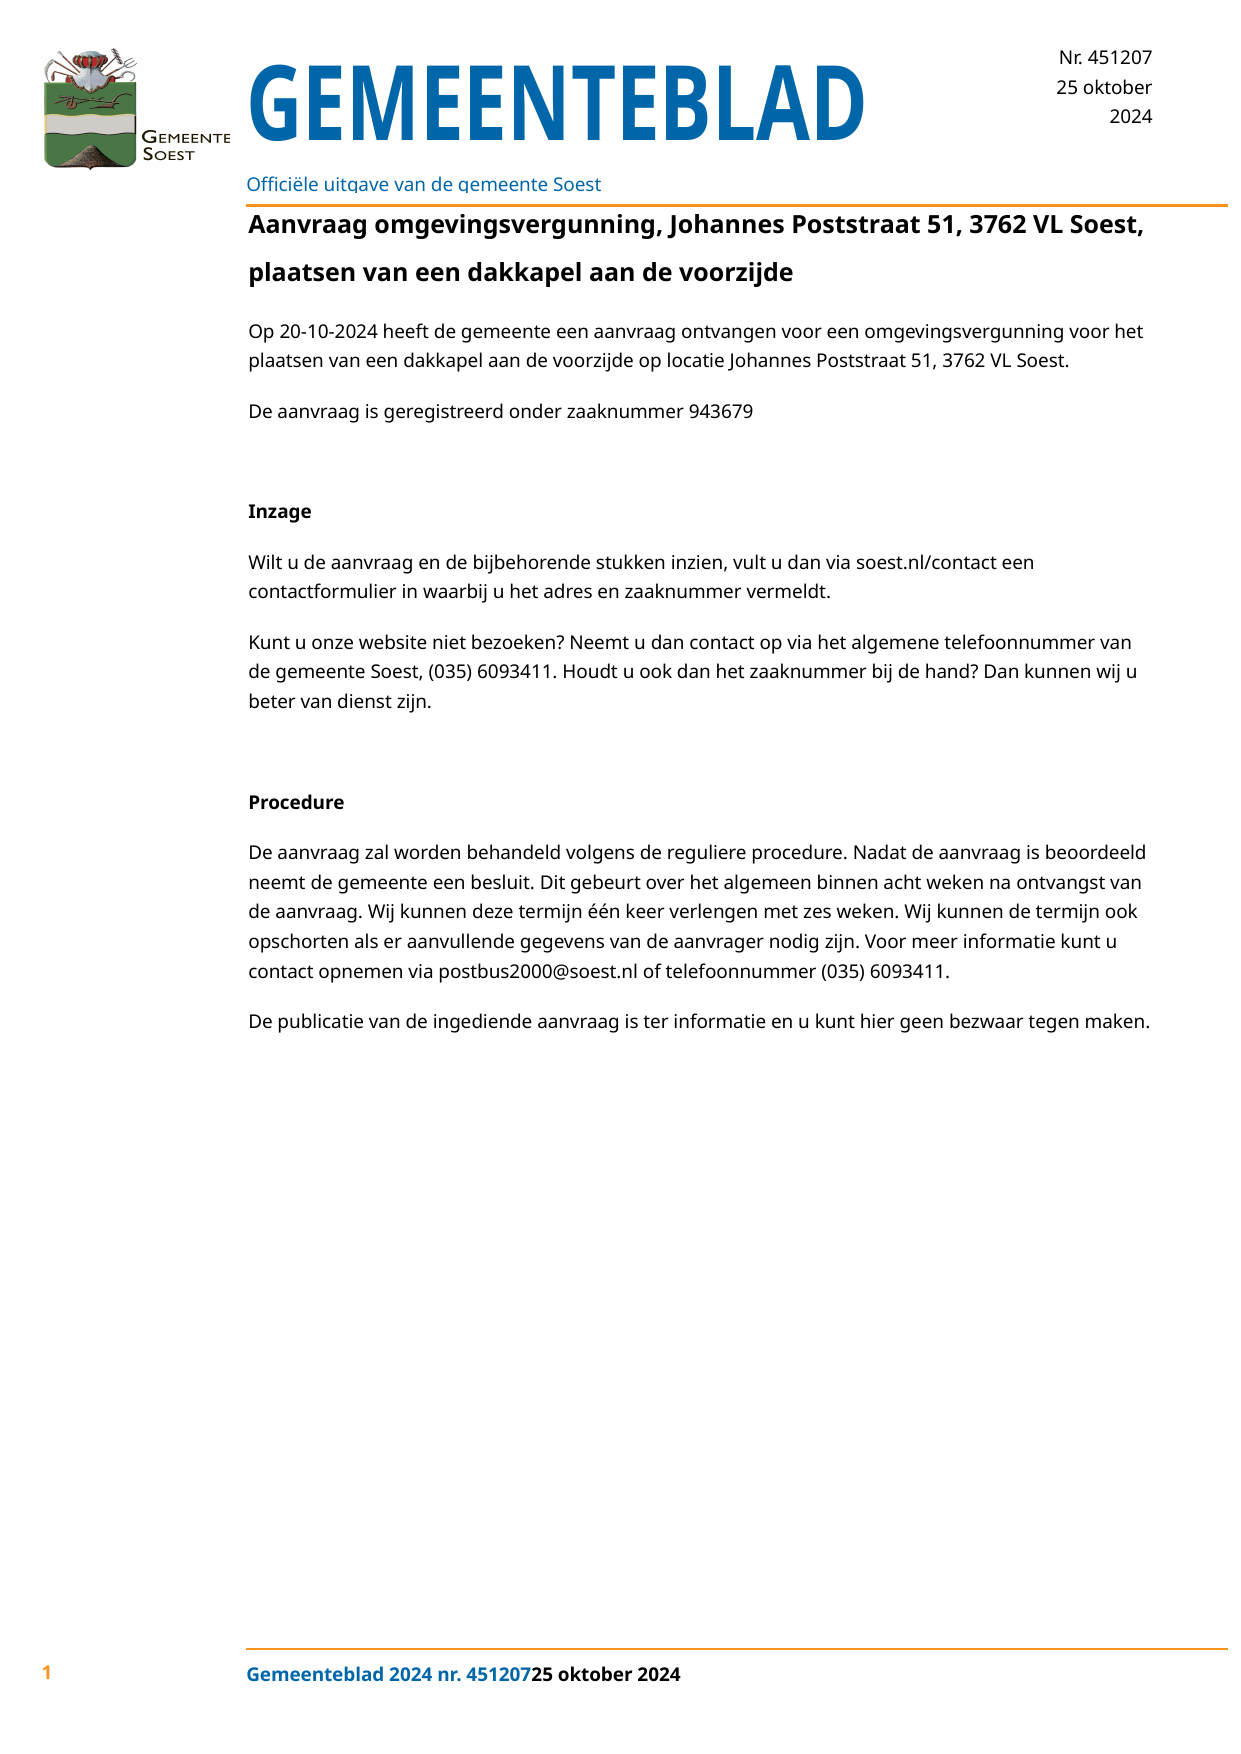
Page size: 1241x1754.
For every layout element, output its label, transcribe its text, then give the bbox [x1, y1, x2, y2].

text Procedure [248, 789, 1152, 815]
text Inzage [248, 499, 1152, 524]
text De publicatie van de ingediende aanvraag is ter informatie en u kunt hier geen bezwaar tegen maken. [248, 1008, 1152, 1034]
text De aanvraag is geregistreerd onder zaaknummer 943679 [248, 398, 1152, 424]
text Op 20-10-2024 heeft de gemeente een aanvraag ontvangen voor een omgevingsvergunning voor het plaatsen van een dakkapel aan de voorzijde op locatie Johannes Poststraat 51, 3762 VL Soest. [248, 318, 1152, 373]
text De aanvraag zal worden behandeld volgens de reguliere procedure. Nadat de aanvraag is beoordeeld neemt de gemeente een besluit. Dit gebeurt over het algemeen binnen acht weken na ontvangst van de aanvraag. Wij kunnen deze termijn één keer verlengen met zes weken. Wij kunnen de termijn ook opschorten als er aanvullende gegevens van de aanvrager nodig zijn. Voor meer informatie kunt u contact opnemen via postbus2000@soest.nl of telefoonnummer (035) 6093411. [248, 839, 1152, 984]
text Wilt u de aanvraag en de bijbehorende stukken inzien, vult u dan via soest.nl/contact een contactformulier in waarbij u het adres en zaaknummer vermeldt. [248, 549, 1152, 604]
picture [41, 47, 231, 172]
text Kunt u onze website niet bezoeken? Neemt u dan contact op via het algemene telefoonnummer van de gemeente Soest, (035) 6093411. Houdt u ook dan het zaaknummer bij de hand? Dan kunnen wij u beter van dienst zijn. [248, 629, 1152, 714]
text Aanvraag omgevingsvergunning, Johannes Poststraat 51, 3762 VL Soest, plaatsen van een dakkapel aan de voorzijde [248, 207, 1152, 288]
